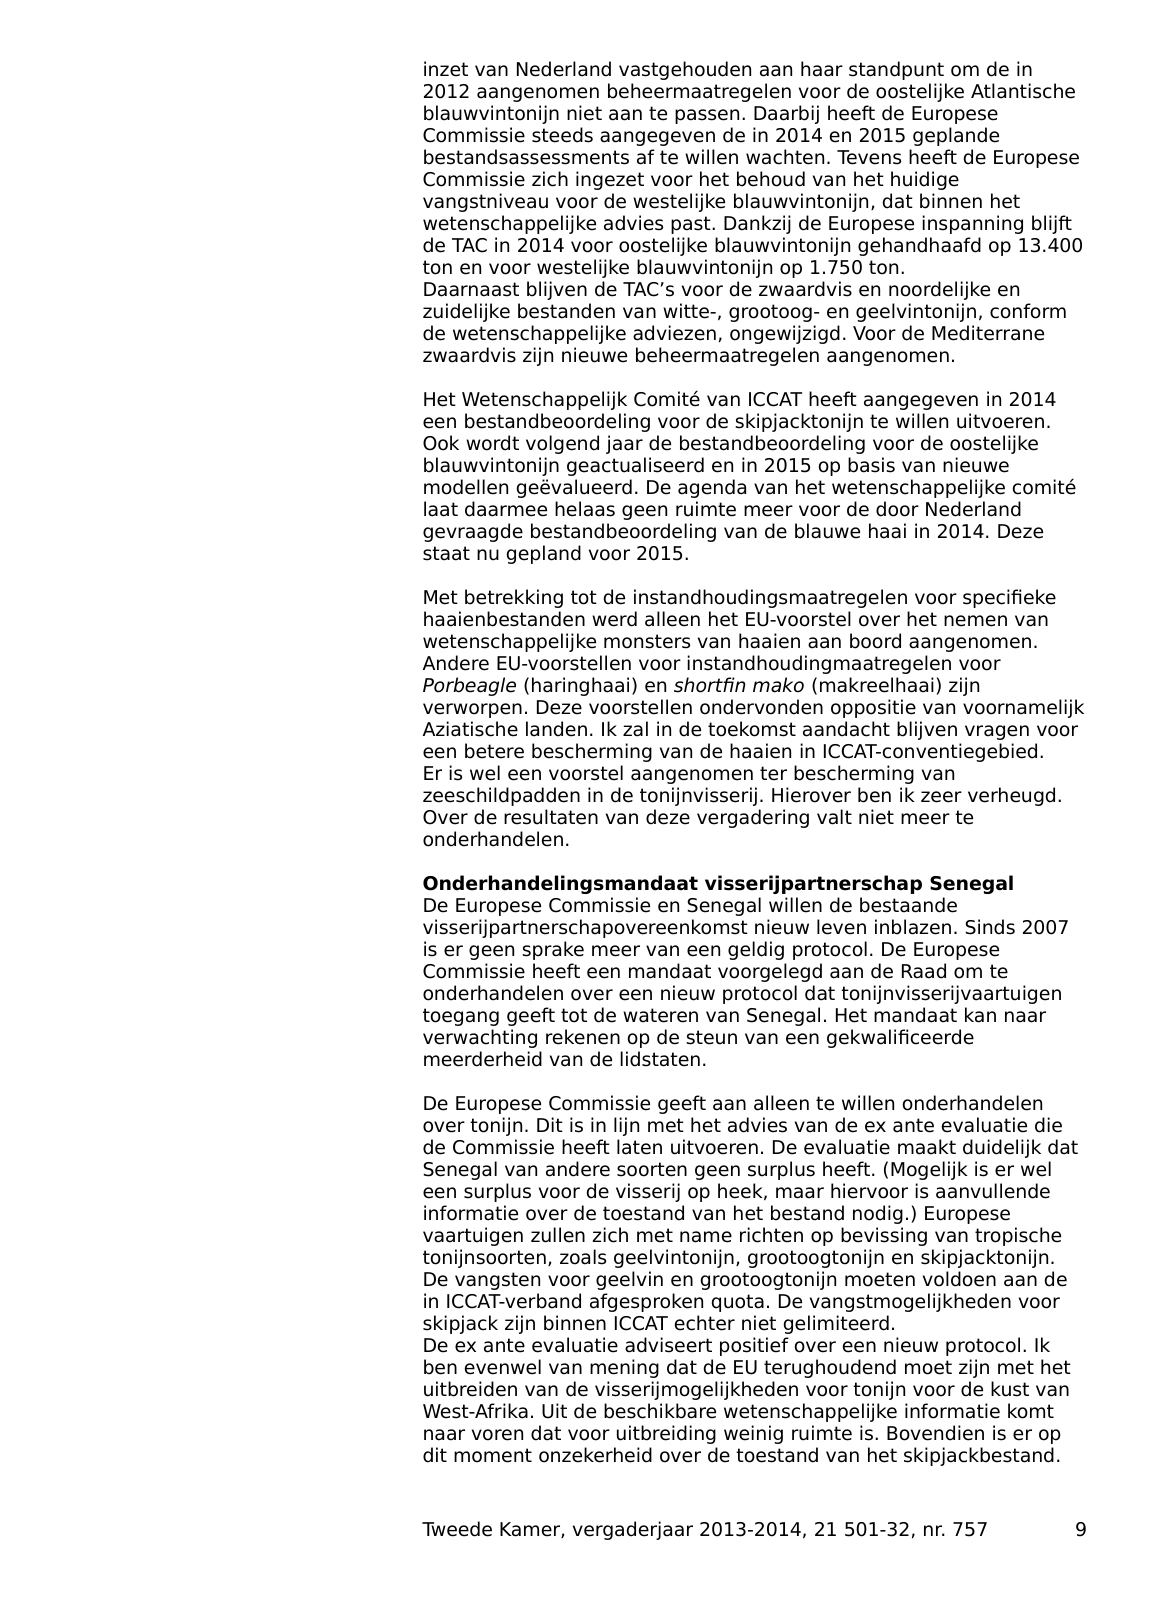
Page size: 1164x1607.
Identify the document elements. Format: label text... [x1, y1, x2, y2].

subtitle Onderhandelingsmandaat visserijpartnerschap Senegal [422, 873, 1087, 895]
text inzet van Nederland vastgehouden aan haar standpunt om de in 2012 aangenomen beheermaatregelen voor de oostelijke Atlantische blauwvintonijn niet aan te passen. Daarbij heeft de Europese Commissie steeds aangegeven de in 2014 en 2015 geplande bestandsassessments af te willen wachten. Tevens heeft de Europese Commissie zich ingezet voor het behoud van het huidige vangstniveau voor de westelijke blauwvintonijn, dat binnen het wetenschappelijke advies past. Dankzij de Europese inspanning blijft de TAC in 2014 voor oostelijke blauwvintonijn gehandhaafd op 13.400 ton en voor westelijke blauwvintonijn op 1.750 ton. [422, 59, 1087, 279]
text Met betrekking tot de instandhoudingsmaatregelen voor specifieke haaienbestanden werd alleen het EU-voorstel over het nemen van wetenschappelijke monsters van haaien aan boord aangenomen. Andere EU-voorstellen voor instandhoudingmaatregelen voor Porbeagle (haringhaai) en shortfin mako (makreelhaai) zijn verworpen. Deze voorstellen ondervonden oppositie van voornamelijk Aziatische landen. Ik zal in de toekomst aandacht blijven vragen voor een betere bescherming van de haaien in ICCAT-conventiegebied. [422, 587, 1087, 763]
text Het Wetenschappelijk Comité van ICCAT heeft aangegeven in 2014 een bestandbeoordeling voor de skipjacktonijn te willen uitvoeren. Ook wordt volgend jaar de bestandbeoordeling voor de oostelijke blauwvintonijn geactualiseerd en in 2015 op basis van nieuwe modellen geëvalueerd. De agenda van het wetenschappelijke comité laat daarmee helaas geen ruimte meer voor de door Nederland gevraagde bestandbeoordeling van de blauwe haai in 2014. Deze staat nu gepland voor 2015. [422, 389, 1087, 565]
text Over de resultaten van deze vergadering valt niet meer te onderhandelen. [422, 807, 1087, 851]
text De Europese Commissie geeft aan alleen te willen onderhandelen over tonijn. Dit is in lijn met het advies van de ex ante evaluatie die de Commissie heeft laten uitvoeren. De evaluatie maakt duidelijk dat Senegal van andere soorten geen surplus heeft. (Mogelijk is er wel een surplus voor de visserij op heek, maar hiervoor is aanvullende informatie over de toestand van het bestand nodig.) Europese vaartuigen zullen zich met name richten op bevissing van tropische tonijnsoorten, zoals geelvintonijn, grootoogtonijn en skipjacktonijn. De vangsten voor geelvin en grootoogtonijn moeten voldoen aan de in ICCAT-verband afgesproken quota. De vangstmogelijkheden voor skipjack zijn binnen ICCAT echter niet gelimiteerd. [422, 1093, 1087, 1335]
text De ex ante evaluatie adviseert positief over een nieuw protocol. Ik ben evenwel van mening dat de EU terughoudend moet zijn met het uitbreiden van de visserijmogelijkheden voor tonijn voor de kust van West-Afrika. Uit de beschikbare wetenschappelijke informatie komt naar voren dat voor uitbreiding weinig ruimte is. Bovendien is er op dit moment onzekerheid over de toestand van het skipjackbestand. [422, 1335, 1087, 1467]
text De Europese Commissie en Senegal willen de bestaande visserijpartnerschapovereenkomst nieuw leven inblazen. Sinds 2007 is er geen sprake meer van een geldig protocol. De Europese Commissie heeft een mandaat voorgelegd aan de Raad om te onderhandelen over een nieuw protocol dat tonijnvisserijvaartuigen toegang geeft tot de wateren van Senegal. Het mandaat kan naar verwachting rekenen op de steun van een gekwalificeerde meerderheid van de lidstaten. [422, 895, 1087, 1071]
text Er is wel een voorstel aangenomen ter bescherming van zeeschildpadden in de tonijnvisserij. Hierover ben ik zeer verheugd. [422, 763, 1087, 807]
text Daarnaast blijven de TAC’s voor de zwaardvis en noordelijke en zuidelijke bestanden van witte-, grootoog- en geelvintonijn, conform de wetenschappelijke adviezen, ongewijzigd. Voor de Mediterrane zwaardvis zijn nieuwe beheermaatregelen aangenomen. [422, 279, 1087, 367]
